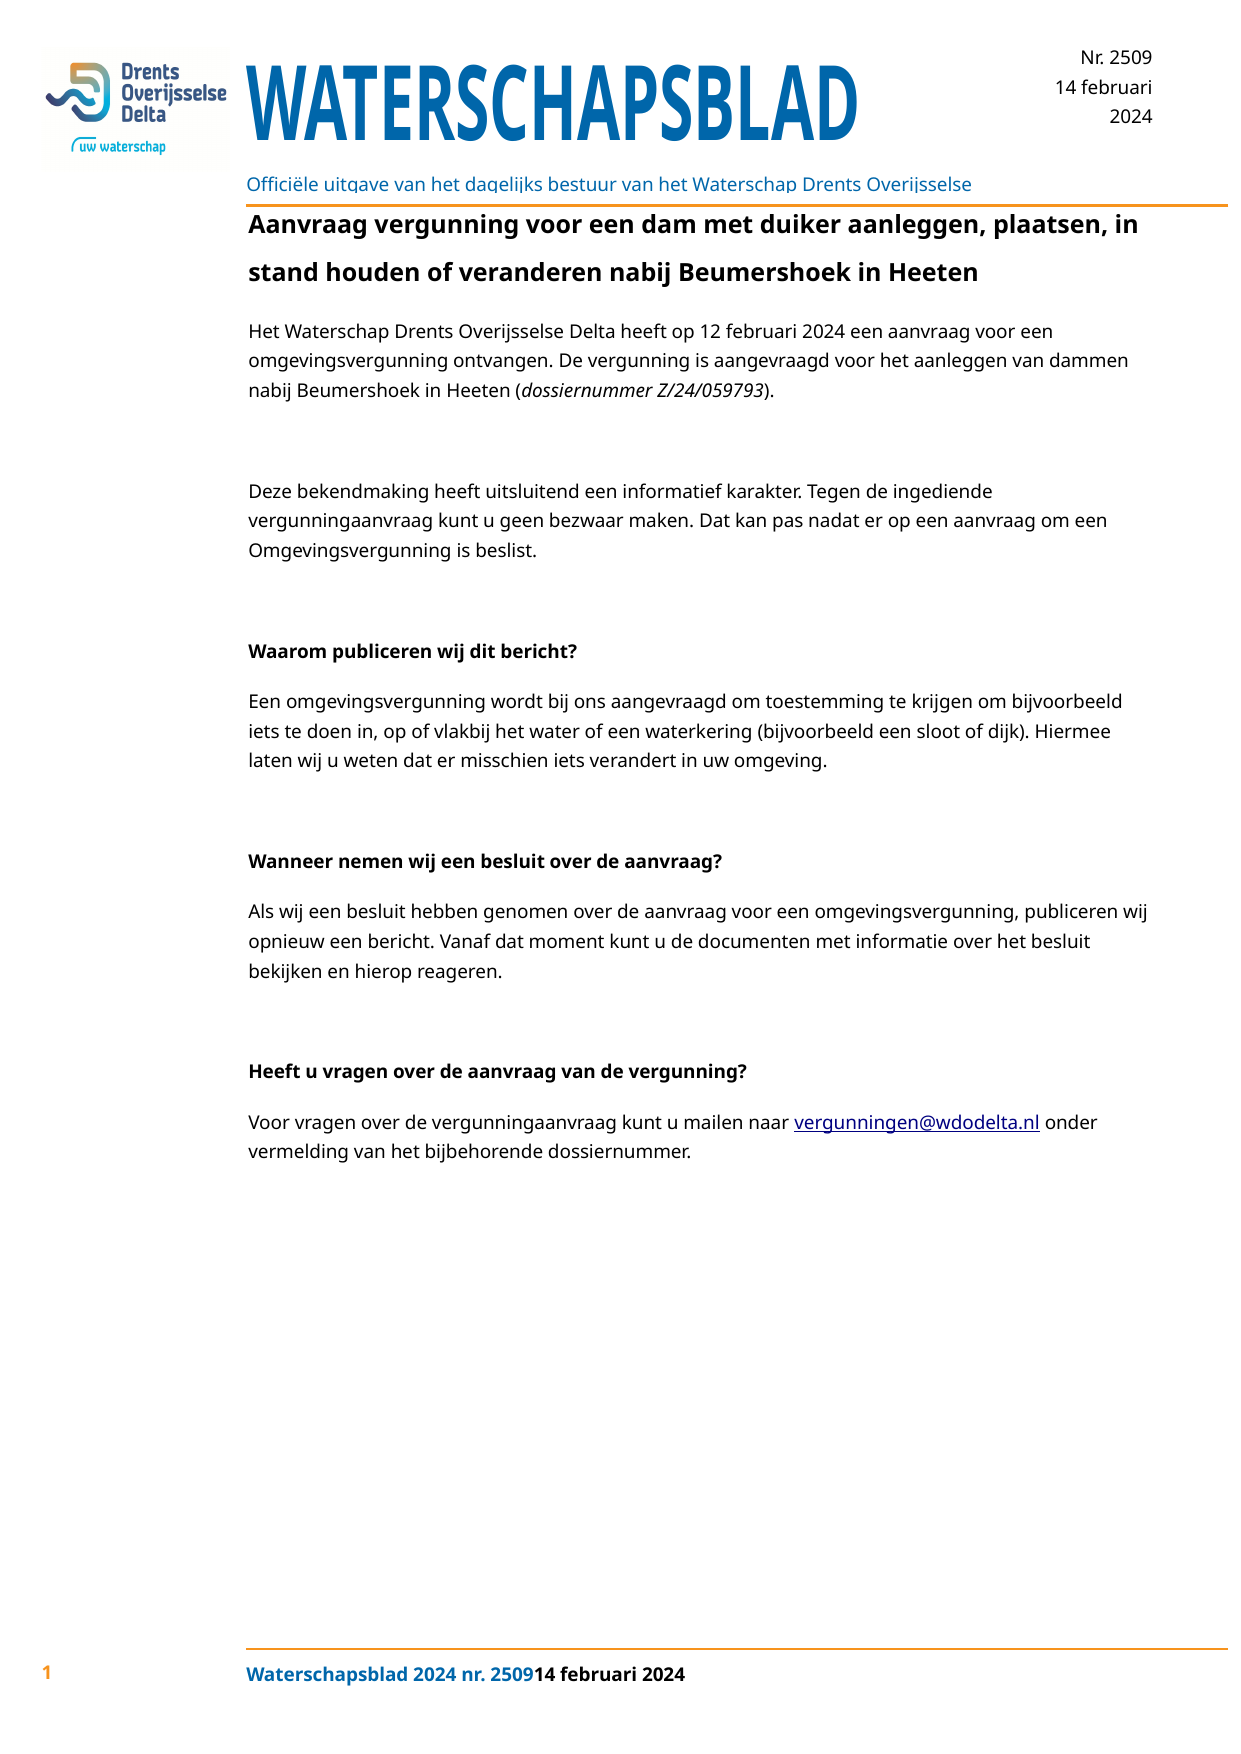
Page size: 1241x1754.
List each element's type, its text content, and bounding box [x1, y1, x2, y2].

text Heeft u vragen over de aanvraag van de vergunning? [248, 1059, 1152, 1084]
text Voor vragen over de vergunningaanvraag kunt u mailen naar vergunningen@wdodelta.nl onder vermelding van het bijbehorende dossiernummer. [248, 1109, 1152, 1164]
text Deze bekendmaking heeft uitsluitend een informatief karakter. Tegen de ingediende vergunningaanvraag kunt u geen bezwaar maken. Dat kan pas nadat er op een aanvraag om een Omgevingsvergunning is beslist. [248, 478, 1152, 563]
text Het Waterschap Drents Overijsselse Delta heeft op 12 februari 2024 een aanvraag voor een omgevingsvergunning ontvangen. De vergunning is aangevraagd voor het aanleggen van dammen nabij Beumershoek in Heeten (dossiernummer Z/24/059793). [248, 318, 1152, 403]
text Waarom publiceren wij dit bericht? [248, 638, 1152, 664]
text Aanvraag vergunning voor een dam met duiker aanleggen, plaatsen, in stand houden of veranderen nabij Beumershoek in Heeten [248, 207, 1152, 288]
picture [41, 47, 231, 172]
text Wanneer nemen wij een besluit over de aanvraag? [248, 848, 1152, 874]
text Een omgevingsvergunning wordt bij ons aangevraagd om toestemming te krijgen om bijvoorbeeld iets te doen in, op of vlakbij het water of een waterkering (bijvoorbeeld een sloot of dijk). Hiermee laten wij u weten dat er misschien iets verandert in uw omgeving. [248, 688, 1152, 773]
text Als wij een besluit hebben genomen over de aanvraag voor een omgevingsvergunning, publiceren wij opnieuw een bericht. Vanaf dat moment kunt u de documenten met informatie over het besluit bekijken en hierop reageren. [248, 899, 1152, 984]
